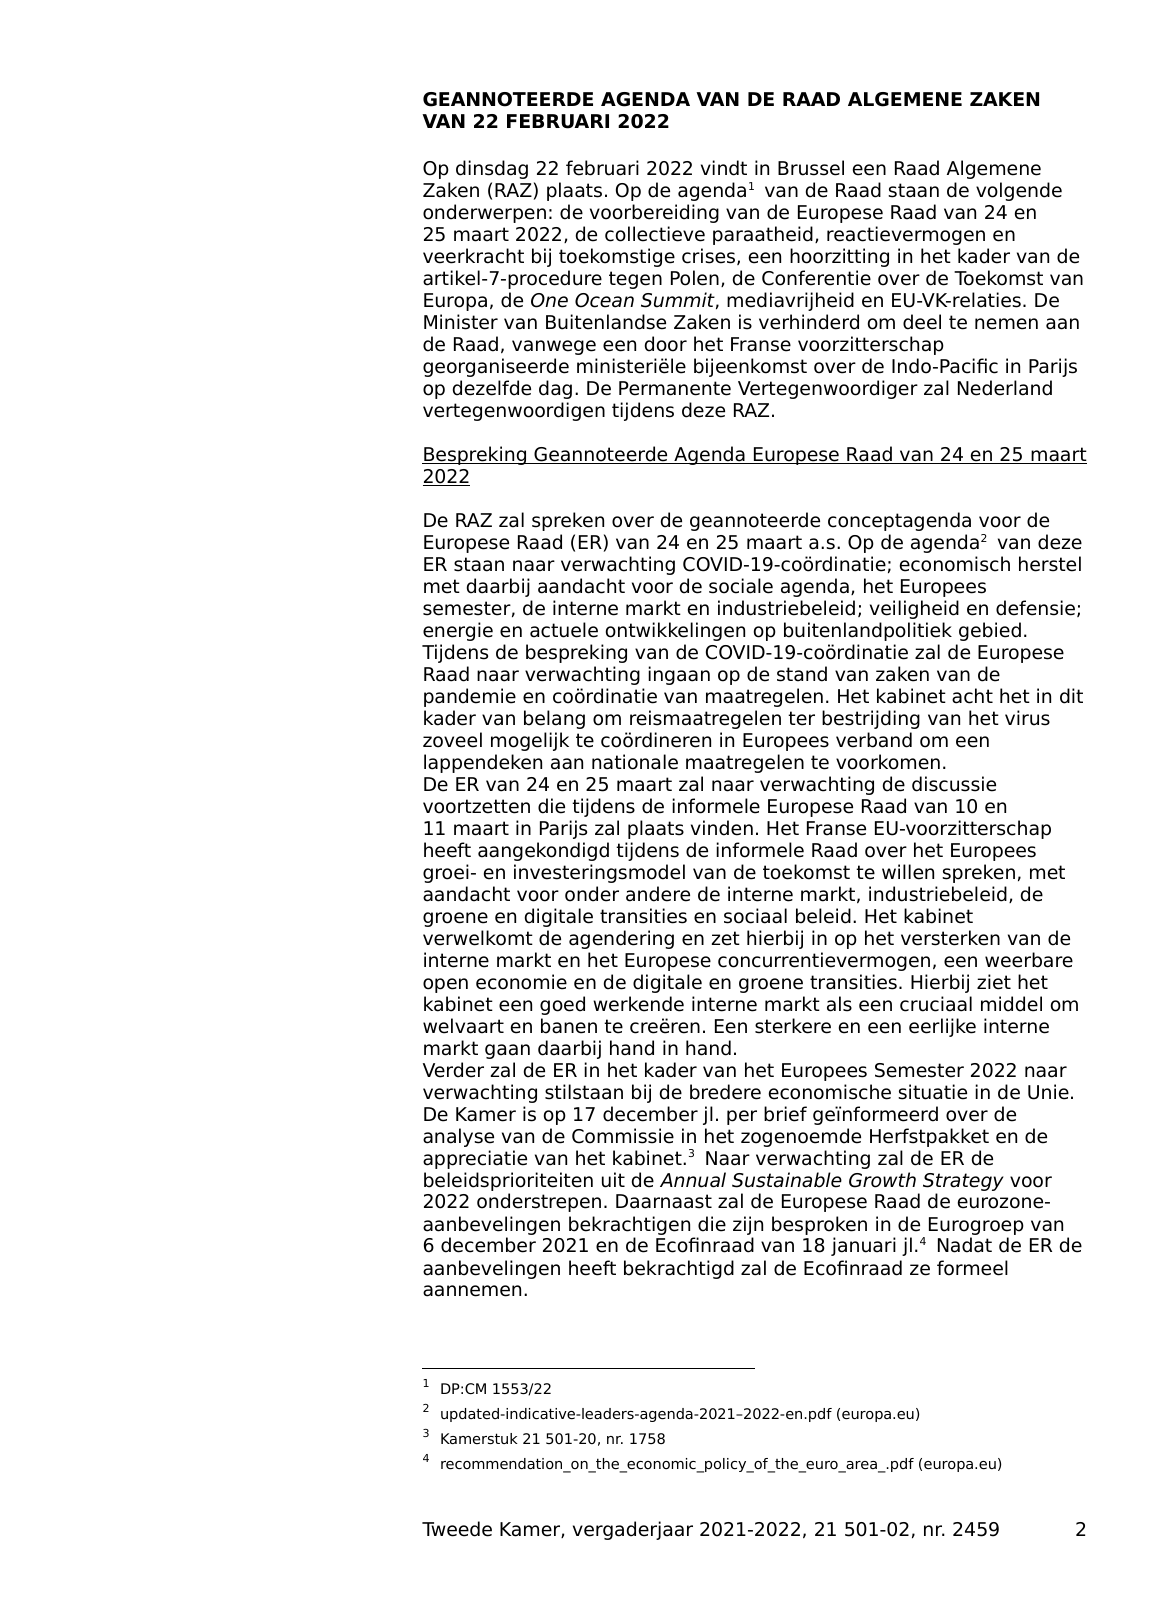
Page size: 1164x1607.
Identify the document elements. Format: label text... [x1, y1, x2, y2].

text Tijdens de bespreking van de COVID-19-coördinatie zal de Europese Raad naar verwachting ingaan op de stand van zaken van de pandemie en coördinatie van maatregelen. Het kabinet acht het in dit kader van belang om reismaatregelen ter bestrijding van het virus zoveel mogelijk te coördineren in Europees verband om een lappendeken aan nationale maatregelen te voorkomen. [422, 642, 1087, 774]
subtitle Bespreking Geannoteerde Agenda Europese Raad van 24 en 25 maart [422, 444, 1087, 463]
subtitle 2022 [422, 464, 1087, 488]
text Op dinsdag 22 februari 2022 vindt in Brussel een Raad Algemene Zaken (RAZ) plaats. Op de agenda van de Raad staan de volgende onderwerpen: de voorbereiding van de Europese Raad van 24 en 25 maart 2022, de collectieve paraatheid, reactievermogen en veerkracht bij toekomstige crises, een hoorzitting in het kader van de artikel-7-procedure tegen Polen, de Conferentie over de Toekomst van Europa, de One Ocean Summit, mediavrijheid en EU-VK-relaties. De Minister van Buitenlandse Zaken is verhinderd om deel te nemen aan de Raad, vanwege een door het Franse voorzitterschap georganiseerde ministeriële bijeenkomst over de Indo-Pacific in Parijs op dezelfde dag. De Permanente Vertegenwoordiger zal Nederland vertegenwoordigen tijdens deze RAZ. [422, 158, 1087, 422]
subtitle GEANNOTEERDE AGENDA VAN DE RAAD ALGEMENE ZAKEN VAN 22 FEBRUARI 2022 [422, 89, 1087, 133]
text Kamerstuk 21 501-20, nr. 1758 [422, 1427, 1087, 1449]
text Verder zal de ER in het kader van het Europees Semester 2022 naar verwachting stilstaan bij de bredere economische situatie in de Unie. De Kamer is op 17 december jl. per brief geïnformeerd over de analyse van de Commissie in het zogenoemde Herfstpakket en de appreciatie van het kabinet. Naar verwachting zal de ER de beleidsprioriteiten uit de Annual Sustainable Growth Strategy voor 2022 onderstrepen. Daarnaast zal de Europese Raad de eurozone-aanbevelingen bekrachtigen die zijn besproken in de Eurogroep van 6 december 2021 en de Ecofinraad van 18 januari jl. Nadat de ER de aanbevelingen heeft bekrachtigd zal de Ecofinraad ze formeel aannemen. [422, 1059, 1087, 1301]
text DP:CM 1553/22 [422, 1377, 1087, 1399]
text De ER van 24 en 25 maart zal naar verwachting de discussie voortzetten die tijdens de informele Europese Raad van 10 en 11 maart in Parijs zal plaats vinden. Het Franse EU-voorzitterschap heeft aangekondigd tijdens de informele Raad over het Europees groei- en investeringsmodel van de toekomst te willen spreken, met aandacht voor onder andere de interne markt, industriebeleid, de groene en digitale transities en sociaal beleid. Het kabinet verwelkomt de agendering en zet hierbij in op het versterken van de interne markt en het Europese concurrentievermogen, een weerbare open economie en de digitale en groene transities. Hierbij ziet het kabinet een goed werkende interne markt als een cruciaal middel om welvaart en banen te creëren. Een sterkere en een eerlijke interne markt gaan daarbij hand in hand. [422, 774, 1087, 1059]
text De RAZ zal spreken over de geannoteerde conceptagenda voor de Europese Raad (ER) van 24 en 25 maart a.s. Op de agenda van deze ER staan naar verwachting COVID-19-coördinatie; economisch herstel met daarbij aandacht voor de sociale agenda, het Europees semester, de interne markt en industriebeleid; veiligheid en defensie; energie en actuele ontwikkelingen op buitenlandpolitiek gebied. [422, 510, 1087, 642]
text recommendation_on_the_economic_policy_of_the_euro_area_.pdf (europa.eu) [422, 1452, 1087, 1474]
text updated-indicative-leaders-agenda-2021–2022-en.pdf (europa.eu) [422, 1402, 1087, 1424]
